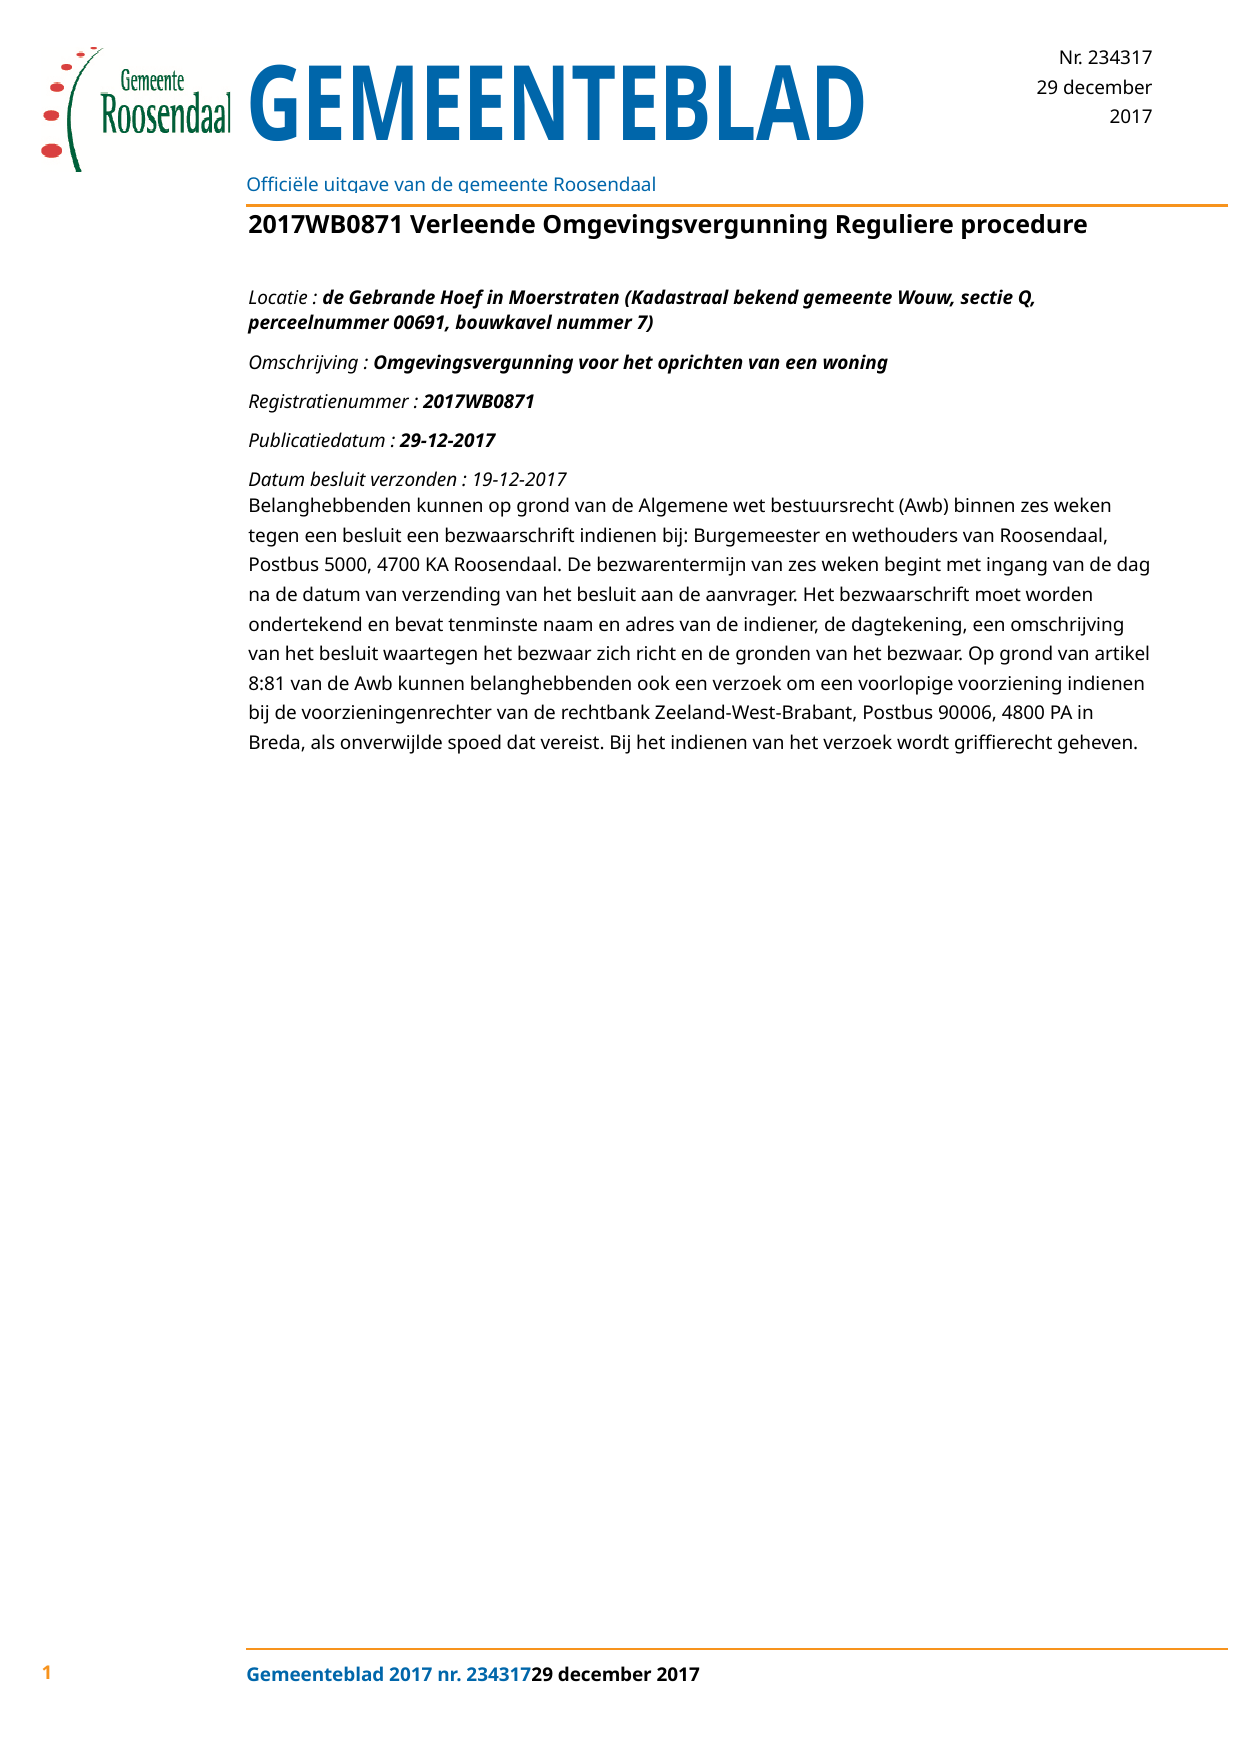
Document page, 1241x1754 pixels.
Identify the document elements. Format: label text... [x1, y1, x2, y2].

text Belanghebbenden kunnen op grond van de Algemene wet bestuursrecht (Awb) binnen zes weken tegen een besluit een bezwaarschrift indienen bij: Burgemeester en wethouders van Roosendaal, Postbus 5000, 4700 KA Roosendaal. De bezwarentermijn van zes weken begint met ingang van de dag na de datum van verzending van het besluit aan de aanvrager. Het bezwaarschrift moet worden ondertekend en bevat tenminste naam en adres van de indiener, de dagtekening, een omschrijving van het besluit waartegen het bezwaar zich richt en de gronden van het bezwaar. Op grond van artikel 8:81 van de Awb kunnen belanghebbenden ook een verzoek om een voorlopige voorziening indienen bij de voorzieningenrechter van de rechtbank Zeeland-West-Brabant, Postbus 90006, 4800 PA in Breda, als onverwijlde spoed dat vereist. Bij het indienen van het verzoek wordt griffierecht geheven. [248, 492, 1152, 755]
text Locatie : de Gebrande Hoef in Moerstraten (Kadastraal bekend gemeente Wouw, sectie Q, perceelnummer 00691, bouwkavel nummer 7) [248, 284, 1152, 335]
text Publicatiedatum : 29-12-2017 [248, 427, 1152, 453]
picture [41, 47, 231, 172]
text Registratienummer : 2017WB0871 [248, 388, 1152, 414]
text Omschrijving : Omgevingsvergunning voor het oprichten van een woning [248, 349, 1152, 374]
text Datum besluit verzonden : 19-12-2017 [248, 467, 1152, 492]
text 2017WB0871 Verleende Omgevingsvergunning Reguliere procedure [248, 207, 1152, 241]
